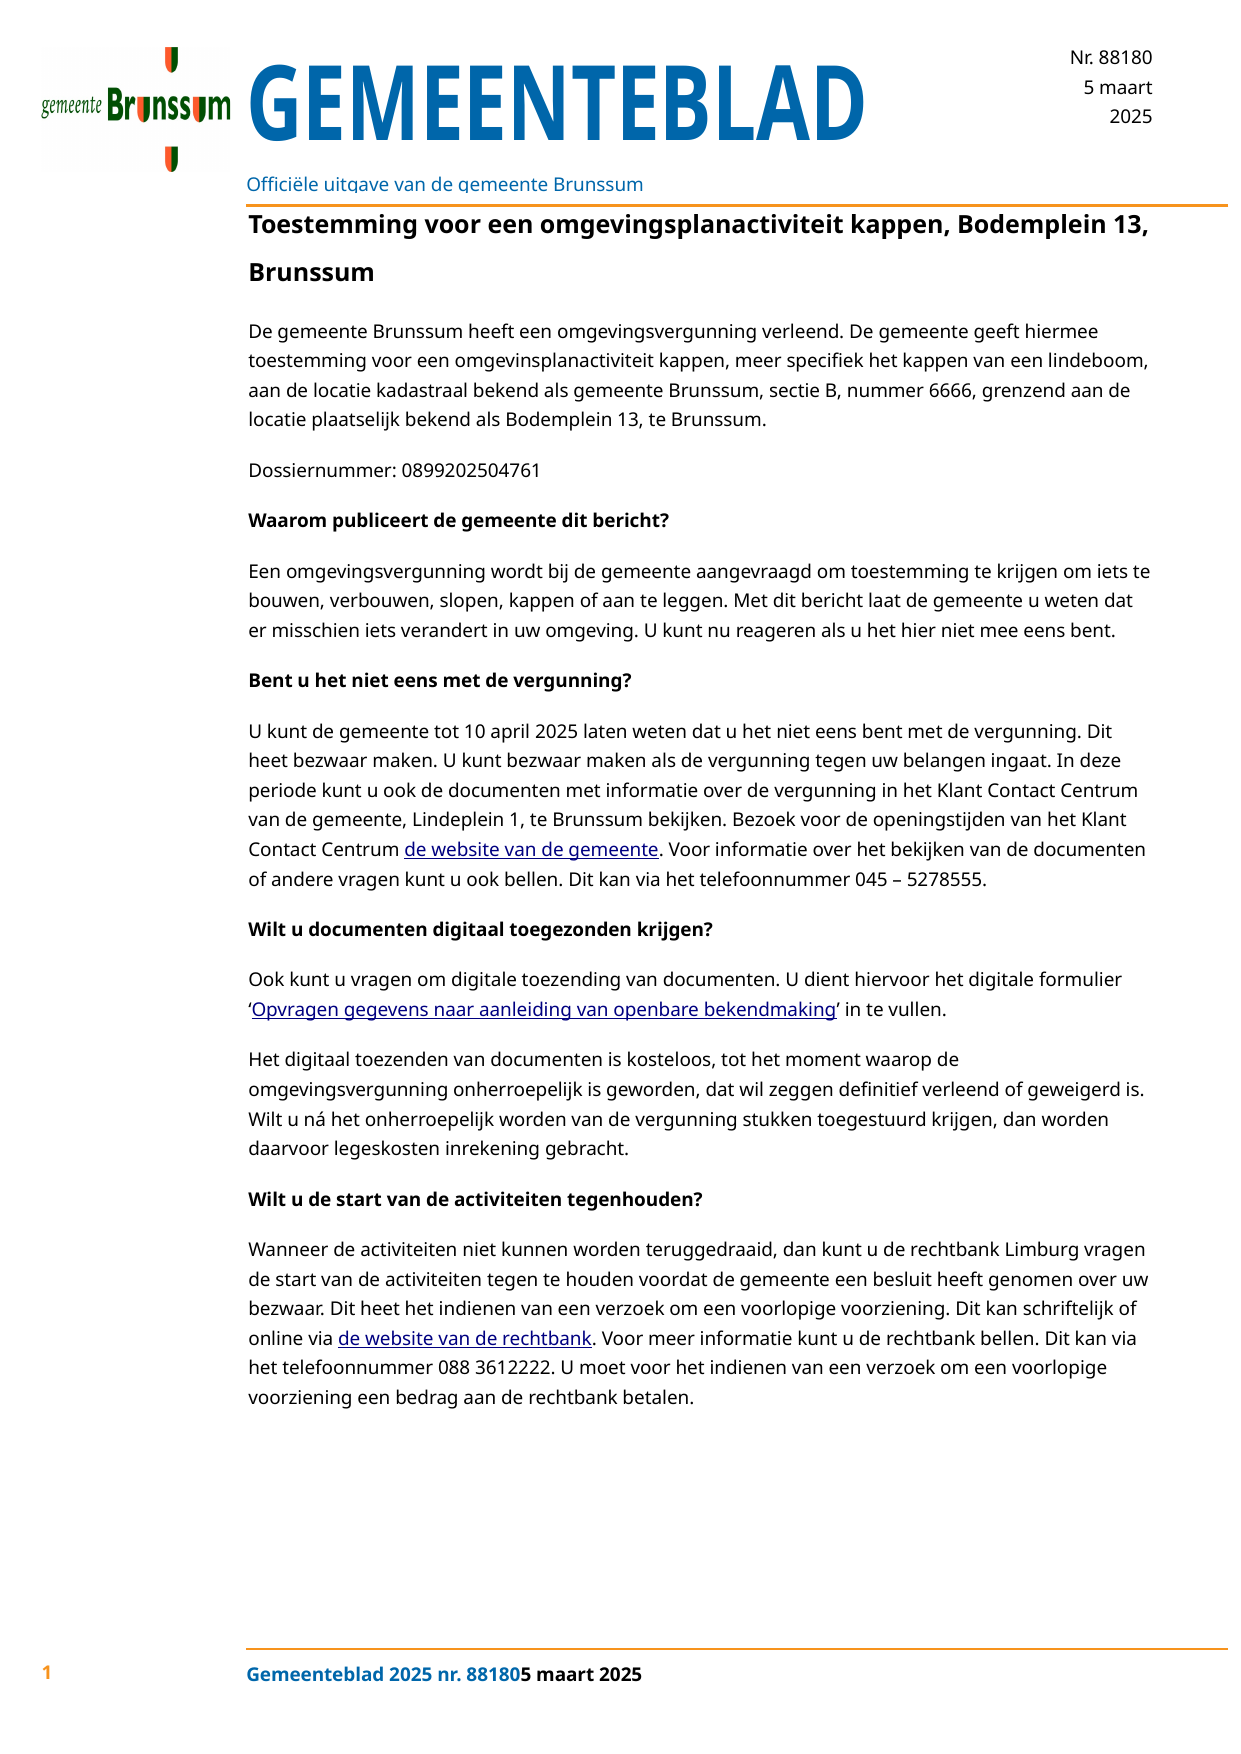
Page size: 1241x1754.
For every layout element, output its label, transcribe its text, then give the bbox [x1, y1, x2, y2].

text De gemeente Brunssum heeft een omgevingsvergunning verleend. De gemeente geeft hiermee toestemming voor een omgevinsplanactiviteit kappen, meer specifiek het kappen van een lindeboom, aan de locatie kadastraal bekend als gemeente Brunssum, sectie B, nummer 6666, grenzend aan de locatie plaatselijk bekend als Bodemplein 13, te Brunssum. [248, 318, 1152, 432]
text Wilt u documenten digitaal toegezonden krijgen? [248, 916, 1152, 942]
text Wilt u de start van de activiteiten tegenhouden? [248, 1186, 1152, 1212]
text U kunt de gemeente tot 10 april 2025 laten weten dat u het niet eens bent met de vergunning. Dit heet bezwaar maken. U kunt bezwaar maken als de vergunning tegen uw belangen ingaat. In deze periode kunt u ook de documenten met informatie over de vergunning in het Klant Contact Centrum van de gemeente, Lindeplein 1, te Brunssum bekijken. Bezoek voor de openingstijden van het Klant Contact Centrum de website van de gemeente. Voor informatie over het bekijken van de documenten of andere vragen kunt u ook bellen. Dit kan via het telefoonnummer 045 – 5278555. [248, 718, 1152, 892]
text Toestemming voor een omgevingsplanactiviteit kappen, Bodemplein 13, Brunssum [248, 207, 1152, 288]
text Het digitaal toezenden van documenten is kosteloos, tot het moment waarop de omgevingsvergunning onherroepelijk is geworden, dat wil zeggen definitief verleend of geweigerd is. Wilt u ná het onherroepelijk worden van de vergunning stukken toegestuurd krijgen, dan worden daarvoor legeskosten inrekening gebracht. [248, 1047, 1152, 1161]
text Bent u het niet eens met de vergunning? [248, 667, 1152, 693]
text Dossiernummer: 0899202504761 [248, 457, 1152, 483]
text Een omgevingsvergunning wordt bij de gemeente aangevraagd om toestemming te krijgen om iets te bouwen, verbouwen, slopen, kappen of aan te leggen. Met dit bericht laat de gemeente u weten dat er misschien iets verandert in uw omgeving. U kunt nu reageren als u het hier niet mee eens bent. [248, 558, 1152, 643]
text Ook kunt u vragen om digitale toezending van documenten. U dient hiervoor het digitale formulier ‘Opvragen gegevens naar aanleiding van openbare bekendmaking’ in te vullen. [248, 967, 1152, 1022]
text Waarom publiceert de gemeente dit bericht? [248, 507, 1152, 533]
text Wanneer de activiteiten niet kunnen worden teruggedraaid, dan kunt u de rechtbank Limburg vragen de start van de activiteiten tegen te houden voordat de gemeente een besluit heeft genomen over uw bezwaar. Dit heet het indienen van een verzoek om een voorlopige voorziening. Dit kan schriftelijk of online via de website van de rechtbank. Voor meer informatie kunt u de rechtbank bellen. Dit kan via het telefoonnummer 088 3612222. U moet voor het indienen van een verzoek om een voorlopige voorziening een bedrag aan de rechtbank betalen. [248, 1236, 1152, 1410]
picture [41, 47, 231, 172]
